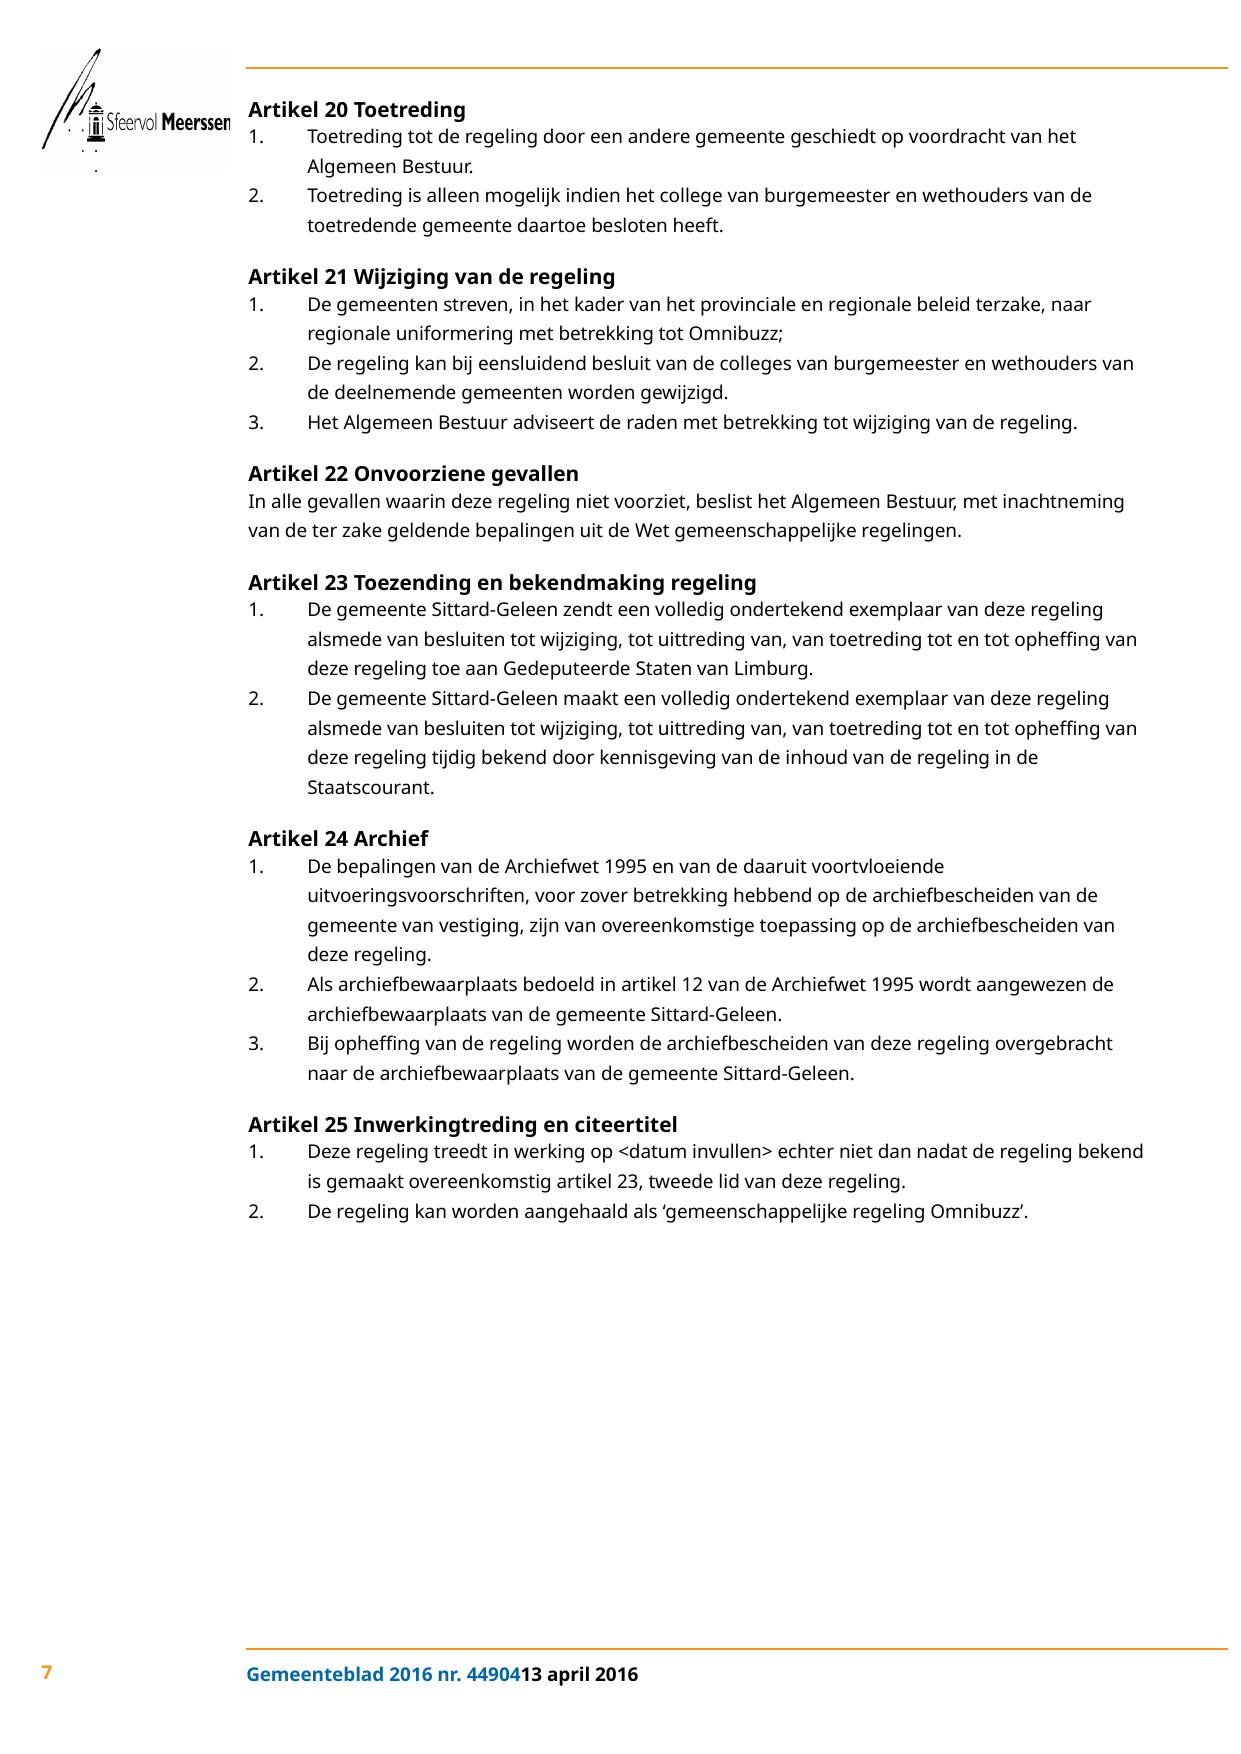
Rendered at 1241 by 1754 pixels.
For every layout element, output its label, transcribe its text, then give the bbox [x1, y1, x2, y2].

text Artikel 22 Onvoorziene gevallen [248, 459, 1152, 488]
list Deze regeling treedt in werking op <datum invullen> echter niet dan nadat de regeling bekend is gemaakt overeenkomstig artikel 23, tweede lid van deze regeling. [248, 1139, 1152, 1194]
picture [41, 47, 231, 172]
text Artikel 23 Toezending en bekendmaking regeling [248, 568, 1152, 596]
list Toetreding is alleen mogelijk indien het college van burgemeester en wethouders van de toetredende gemeente daartoe besloten heeft. [248, 182, 1152, 238]
list De regeling kan bij eensluidend besluit van de colleges van burgemeester en wethouders van de deelnemende gemeenten worden gewijzigd. [248, 350, 1152, 405]
list Bij opheffing van de regeling worden de archiefbescheiden van deze regeling overgebracht naar de archiefbewaarplaats van de gemeente Sittard-Geleen. [248, 1030, 1152, 1086]
text Artikel 24 Archief [248, 824, 1152, 853]
list De bepalingen van de Archiefwet 1995 en van de daaruit voortvloeiende uitvoeringsvoorschriften, voor zover betrekking hebbend op de archiefbescheiden van de gemeente van vestiging, zijn van overeenkomstige toepassing op de archiefbescheiden van deze regeling. [248, 853, 1152, 967]
text Artikel 20 Toetreding [248, 95, 1152, 123]
list Als archiefbewaarplaats bedoeld in artikel 12 van de Archiefwet 1995 wordt aangewezen de archiefbewaarplaats van de gemeente Sittard-Geleen. [248, 971, 1152, 1026]
list Het Algemeen Bestuur adviseert de raden met betrekking tot wijziging van de regeling. [248, 409, 1152, 435]
text Artikel 25 Inwerkingtreding en citeertitel [248, 1110, 1152, 1139]
list De gemeente Sittard-Geleen maakt een volledig ondertekend exemplaar van deze regeling alsmede van besluiten tot wijziging, tot uittreding van, van toetreding tot en tot opheffing van deze regeling tijdig bekend door kennisgeving van de inhoud van de regeling in de Staatscourant. [248, 685, 1152, 800]
text Artikel 21 Wijziging van de regeling [248, 262, 1152, 291]
text In alle gevallen waarin deze regeling niet voorziet, beslist het Algemeen Bestuur, met inachtneming van de ter zake geldende bepalingen uit de Wet gemeenschappelijke regelingen. [248, 488, 1152, 543]
list De gemeenten streven, in het kader van het provinciale en regionale beleid terzake, naar regionale uniformering met betrekking tot Omnibuzz; [248, 291, 1152, 346]
list De regeling kan worden aangehaald als ‘gemeenschappelijke regeling Omnibuzz’. [248, 1198, 1152, 1224]
list De gemeente Sittard-Geleen zendt een volledig ondertekend exemplaar van deze regeling alsmede van besluiten tot wijziging, tot uittreding van, van toetreding tot en tot opheffing van deze regeling toe aan Gedeputeerde Staten van Limburg. [248, 596, 1152, 681]
list Toetreding tot de regeling door een andere gemeente geschiedt op voordracht van het Algemeen Bestuur. [248, 123, 1152, 178]
